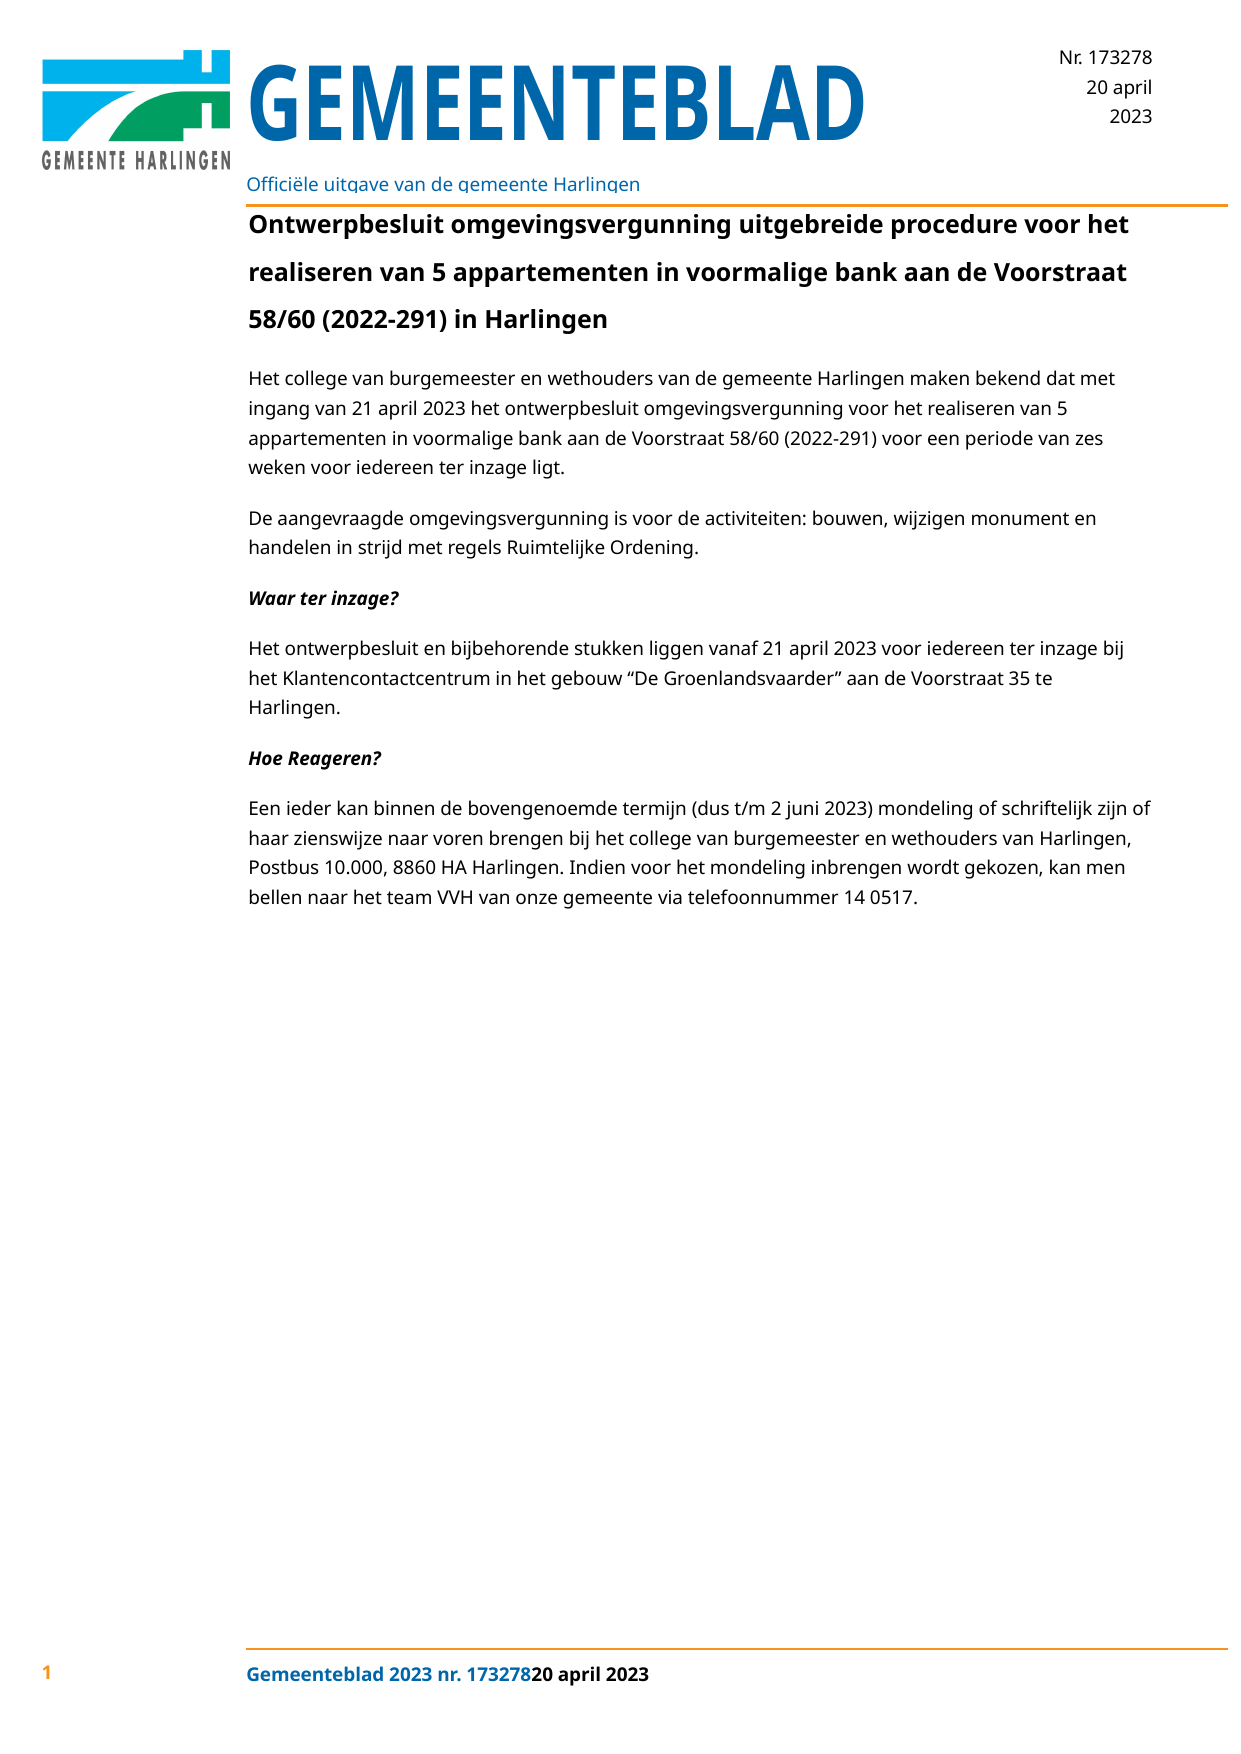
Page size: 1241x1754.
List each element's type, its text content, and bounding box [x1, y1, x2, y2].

text Ontwerpbesluit omgevingsvergunning uitgebreide procedure voor het realiseren van 5 appartementen in voormalige bank aan de Voorstraat 58/60 (2022-291) in Harlingen [248, 207, 1152, 336]
text Het ontwerpbesluit en bijbehorende stukken liggen vanaf 21 april 2023 voor iedereen ter inzage bij het Klantencontactcentrum in het gebouw “De Groenlandsvaarder” aan de Voorstraat 35 te Harlingen. [248, 635, 1152, 720]
text Het college van burgemeester en wethouders van de gemeente Harlingen maken bekend dat met ingang van 21 april 2023 het ontwerpbesluit omgevingsvergunning voor het realiseren van 5 appartementen in voormalige bank aan de Voorstraat 58/60 (2022-291) voor een periode van zes weken voor iedereen ter inzage ligt. [248, 366, 1152, 480]
text Een ieder kan binnen de bovengenoemde termijn (dus t/m 2 juni 2023) mondeling of schriftelijk zijn of haar zienswijze naar voren brengen bij het college van burgemeester en wethouders van Harlingen, Postbus 10.000, 8860 HA Harlingen. Indien voor het mondeling inbrengen wordt gekozen, kan men bellen naar het team VVH van onze gemeente via telefoonnummer 14 0517. [248, 795, 1152, 909]
picture [41, 47, 231, 172]
text De aangevraagde omgevingsvergunning is voor de activiteiten: bouwen, wijzigen monument en handelen in strijd met regels Ruimtelijke Ordening. [248, 505, 1152, 560]
text Hoe Reageren? [248, 745, 1152, 770]
text Waar ter inzage? [248, 585, 1152, 610]
